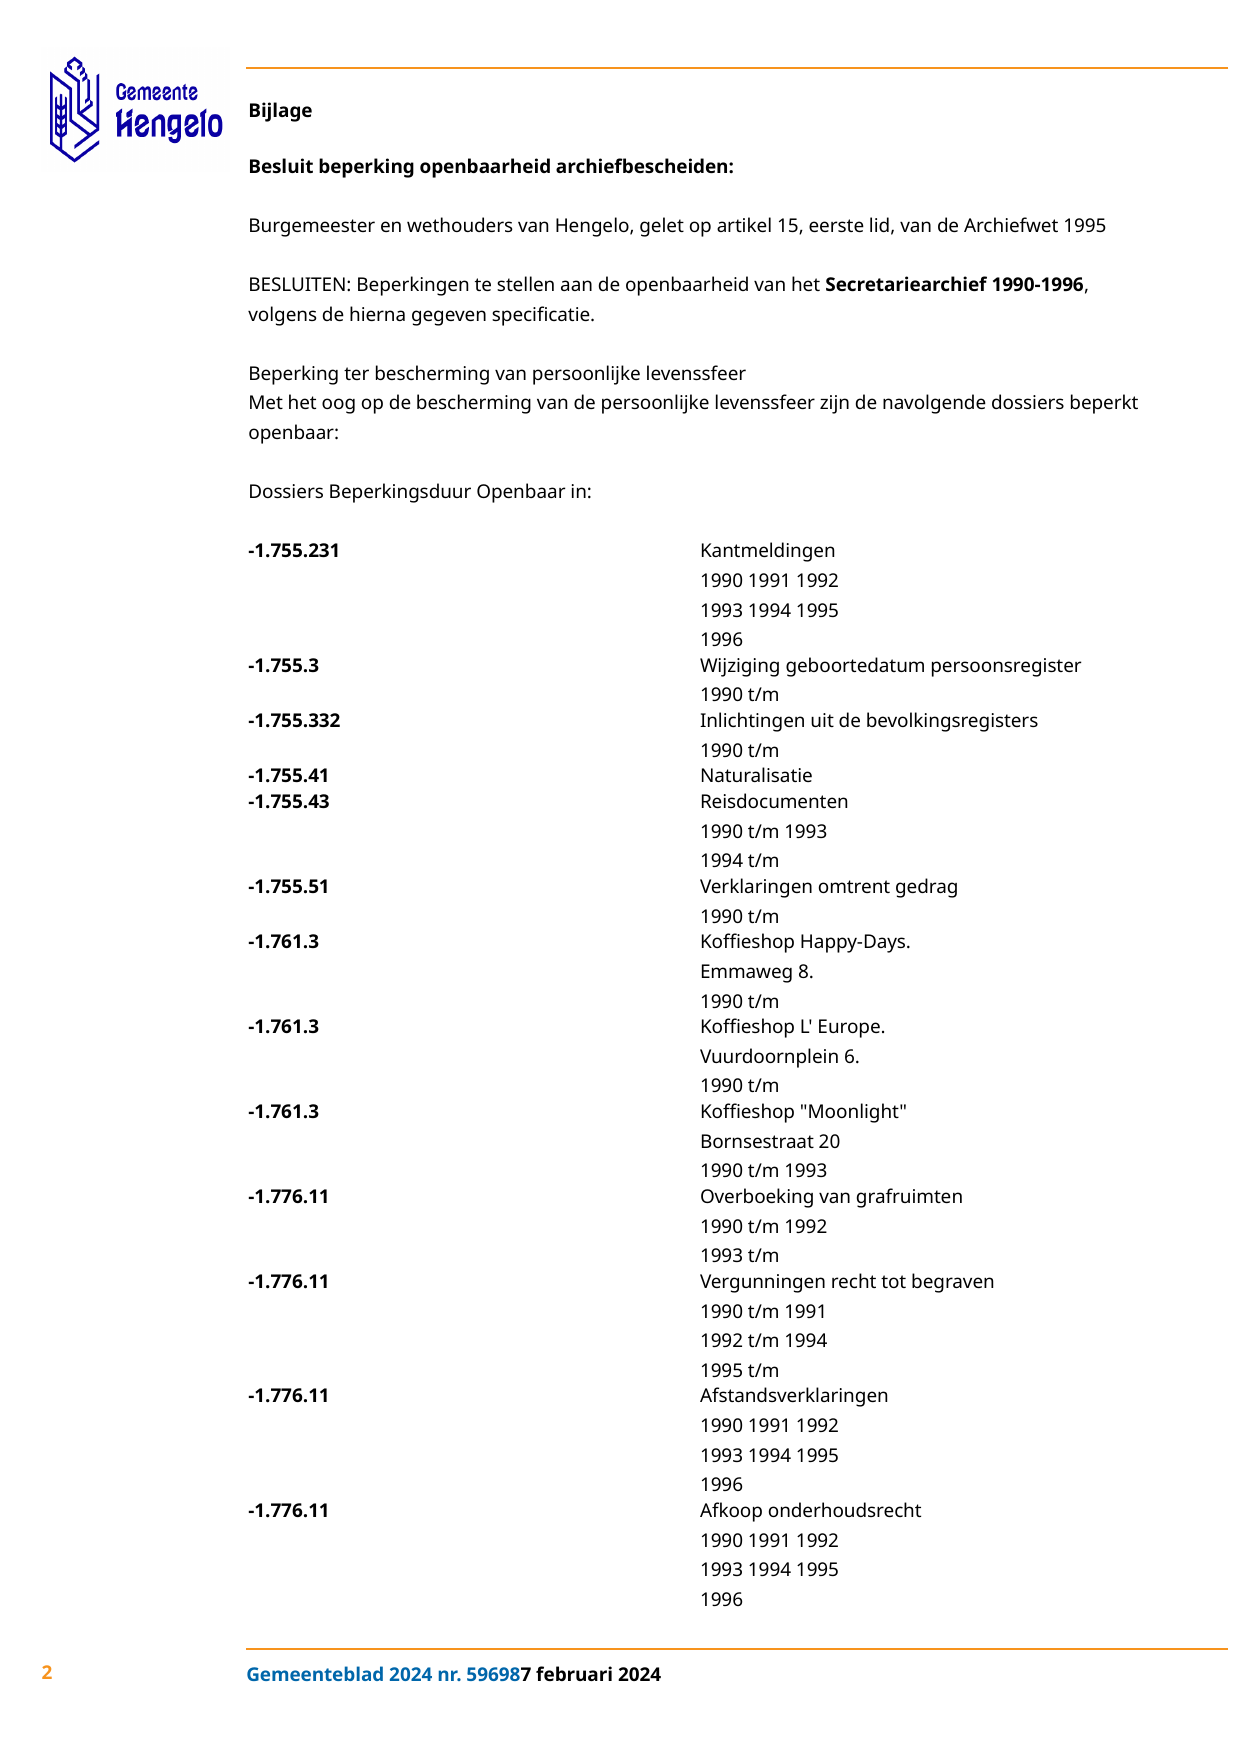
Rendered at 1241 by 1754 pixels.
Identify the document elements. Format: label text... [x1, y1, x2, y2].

table_cell -1.761.3 [248, 1099, 700, 1183]
text Dossiers Beperkingsduur Openbaar in: [248, 478, 1152, 504]
text Besluit beperking openbaarheid archiefbescheiden: [248, 153, 1152, 179]
table_cell -1.776.11 [248, 1383, 700, 1497]
table_cell Vergunningen recht tot begraven 1990 t/m 1991 1992 t/m 1994 1995 t/m [700, 1268, 1152, 1383]
table_cell -1.755.3 [248, 652, 700, 707]
table_header Kantmeldingen 1990 1991 1992 1993 1994 1995 1996 [700, 538, 1152, 652]
table_cell Verklaringen omtrent gedrag 1990 t/m [700, 873, 1152, 929]
picture [41, 47, 231, 172]
table_cell -1.755.43 [248, 789, 700, 873]
table_cell -1.755.332 [248, 708, 700, 763]
table_cell Wijziging geboortedatum persoonsregister 1990 t/m [700, 652, 1152, 707]
text volgens de hierna gegeven specificatie. [248, 301, 1152, 327]
table_cell Reisdocumenten 1990 t/m 1993 1994 t/m [700, 789, 1152, 873]
table_cell Koffieshop Happy-Days. Emmaweg 8. 1990 t/m [700, 929, 1152, 1013]
table_cell Inlichtingen uit de bevolkingsregisters 1990 t/m [700, 708, 1152, 763]
table_cell Naturalisatie [700, 763, 1152, 788]
table_cell Koffieshop "Moonlight" Bornsestraat 20 1990 t/m 1993 [700, 1099, 1152, 1183]
text BESLUITEN: Beperkingen te stellen aan de openbaarheid van het Secretariearchief 1990-1996, [248, 271, 1152, 297]
table_cell -1.776.11 [248, 1497, 700, 1612]
table_cell -1.755.41 [248, 763, 700, 788]
table_cell Overboeking van grafruimten 1990 t/m 1992 1993 t/m [700, 1183, 1152, 1268]
table_cell -1.761.3 [248, 929, 700, 1013]
table_cell Afstandsverklaringen 1990 1991 1992 1993 1994 1995 1996 [700, 1383, 1152, 1497]
table_header -1.755.231 [248, 538, 700, 652]
table_cell Afkoop onderhoudsrecht 1990 1991 1992 1993 1994 1995 1996 [700, 1497, 1152, 1612]
text Burgemeester en wethouders van Hengelo, gelet op artikel 15, eerste lid, van de Archiefwet 1995 [248, 212, 1152, 238]
table_cell -1.761.3 [248, 1014, 700, 1098]
table_cell -1.755.51 [248, 873, 700, 929]
table_cell -1.776.11 [248, 1183, 700, 1268]
table_cell Koffieshop L' Europe. Vuurdoornplein 6. 1990 t/m [700, 1014, 1152, 1098]
table_cell -1.776.11 [248, 1268, 700, 1383]
text Bijlage [248, 95, 1152, 123]
text Beperking ter bescherming van persoonlijke levenssfeer [248, 360, 1152, 386]
text Met het oog op de bescherming van de persoonlijke levenssfeer zijn de navolgende dossiers beperkt openbaar: [248, 389, 1152, 445]
